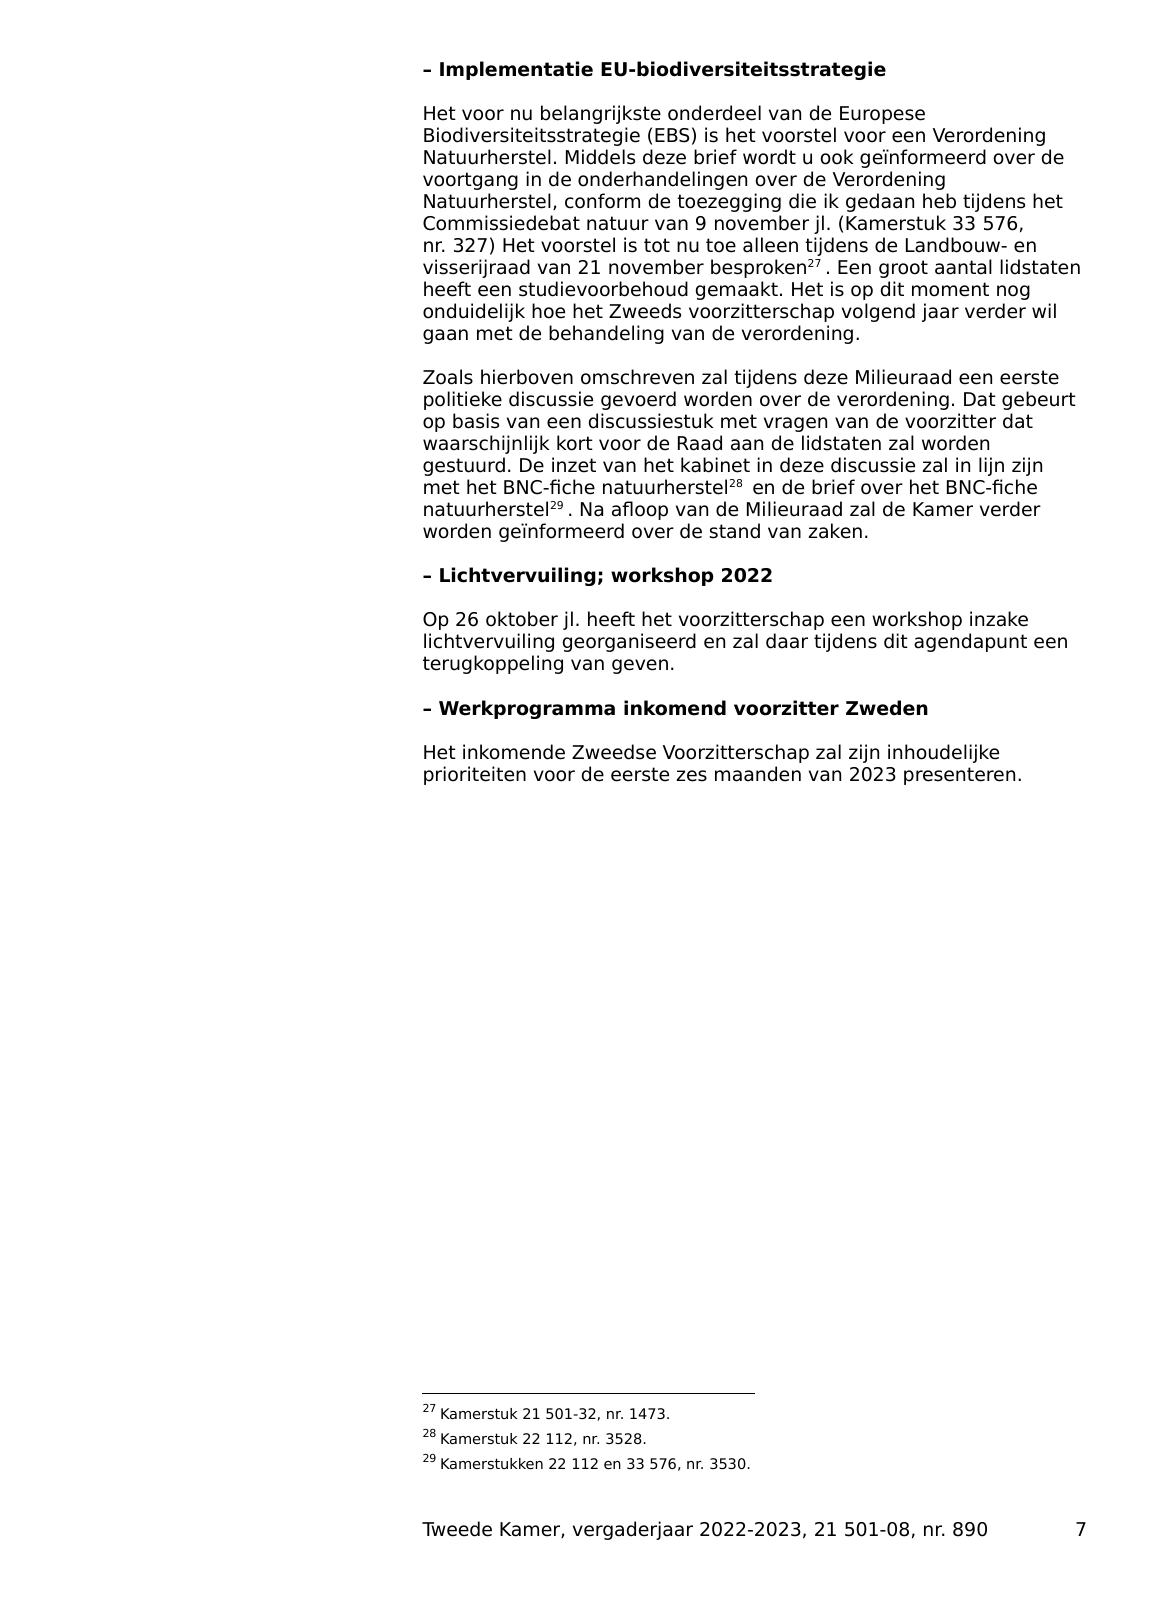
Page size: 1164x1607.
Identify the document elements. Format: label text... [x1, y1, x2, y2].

text Kamerstuk 21 501-32, nr. 1473. [422, 1402, 1087, 1424]
subtitle – Werkprogramma inkomend voorzitter Zweden [422, 697, 1087, 719]
subtitle – Lichtvervuiling; workshop 2022 [422, 565, 1087, 587]
text Zoals hierboven omschreven zal tijdens deze Milieuraad een eerste politieke discussie gevoerd worden over de verordening. Dat gebeurt op basis van een discussiestuk met vragen van de voorzitter dat waarschijnlijk kort voor de Raad aan de lidstaten zal worden gestuurd. De inzet van het kabinet in deze discussie zal in lijn zijn met het BNC-fiche natuurherstel en de brief over het BNC-fiche natuurherstel. Na afloop van de Milieuraad zal de Kamer verder worden geïnformeerd over de stand van zaken. [422, 367, 1087, 543]
text Kamerstukken 22 112 en 33 576, nr. 3530. [422, 1452, 1087, 1474]
subtitle – Implementatie EU-biodiversiteitsstrategie [422, 59, 1087, 81]
text Het inkomende Zweedse Voorzitterschap zal zijn inhoudelijke prioriteiten voor de eerste zes maanden van 2023 presenteren. [422, 742, 1087, 786]
text Kamerstuk 22 112, nr. 3528. [422, 1427, 1087, 1449]
text Het voor nu belangrijkste onderdeel van de Europese Biodiversiteitsstrategie (EBS) is het voorstel voor een Verordening Natuurherstel. Middels deze brief wordt u ook geïnformeerd over de voortgang in de onderhandelingen over de Verordening Natuurherstel, conform de toezegging die ik gedaan heb tijdens het Commissiedebat natuur van 9 november jl. (Kamerstuk 33 576, nr. 327) Het voorstel is tot nu toe alleen tijdens de Landbouw- en visserijraad van 21 november besproken. Een groot aantal lidstaten heeft een studievoorbehoud gemaakt. Het is op dit moment nog onduidelijk hoe het Zweeds voorzitterschap volgend jaar verder wil gaan met de behandeling van de verordening. [422, 103, 1087, 345]
text Op 26 oktober jl. heeft het voorzitterschap een workshop inzake lichtvervuiling georganiseerd en zal daar tijdens dit agendapunt een terugkoppeling van geven. [422, 609, 1087, 675]
